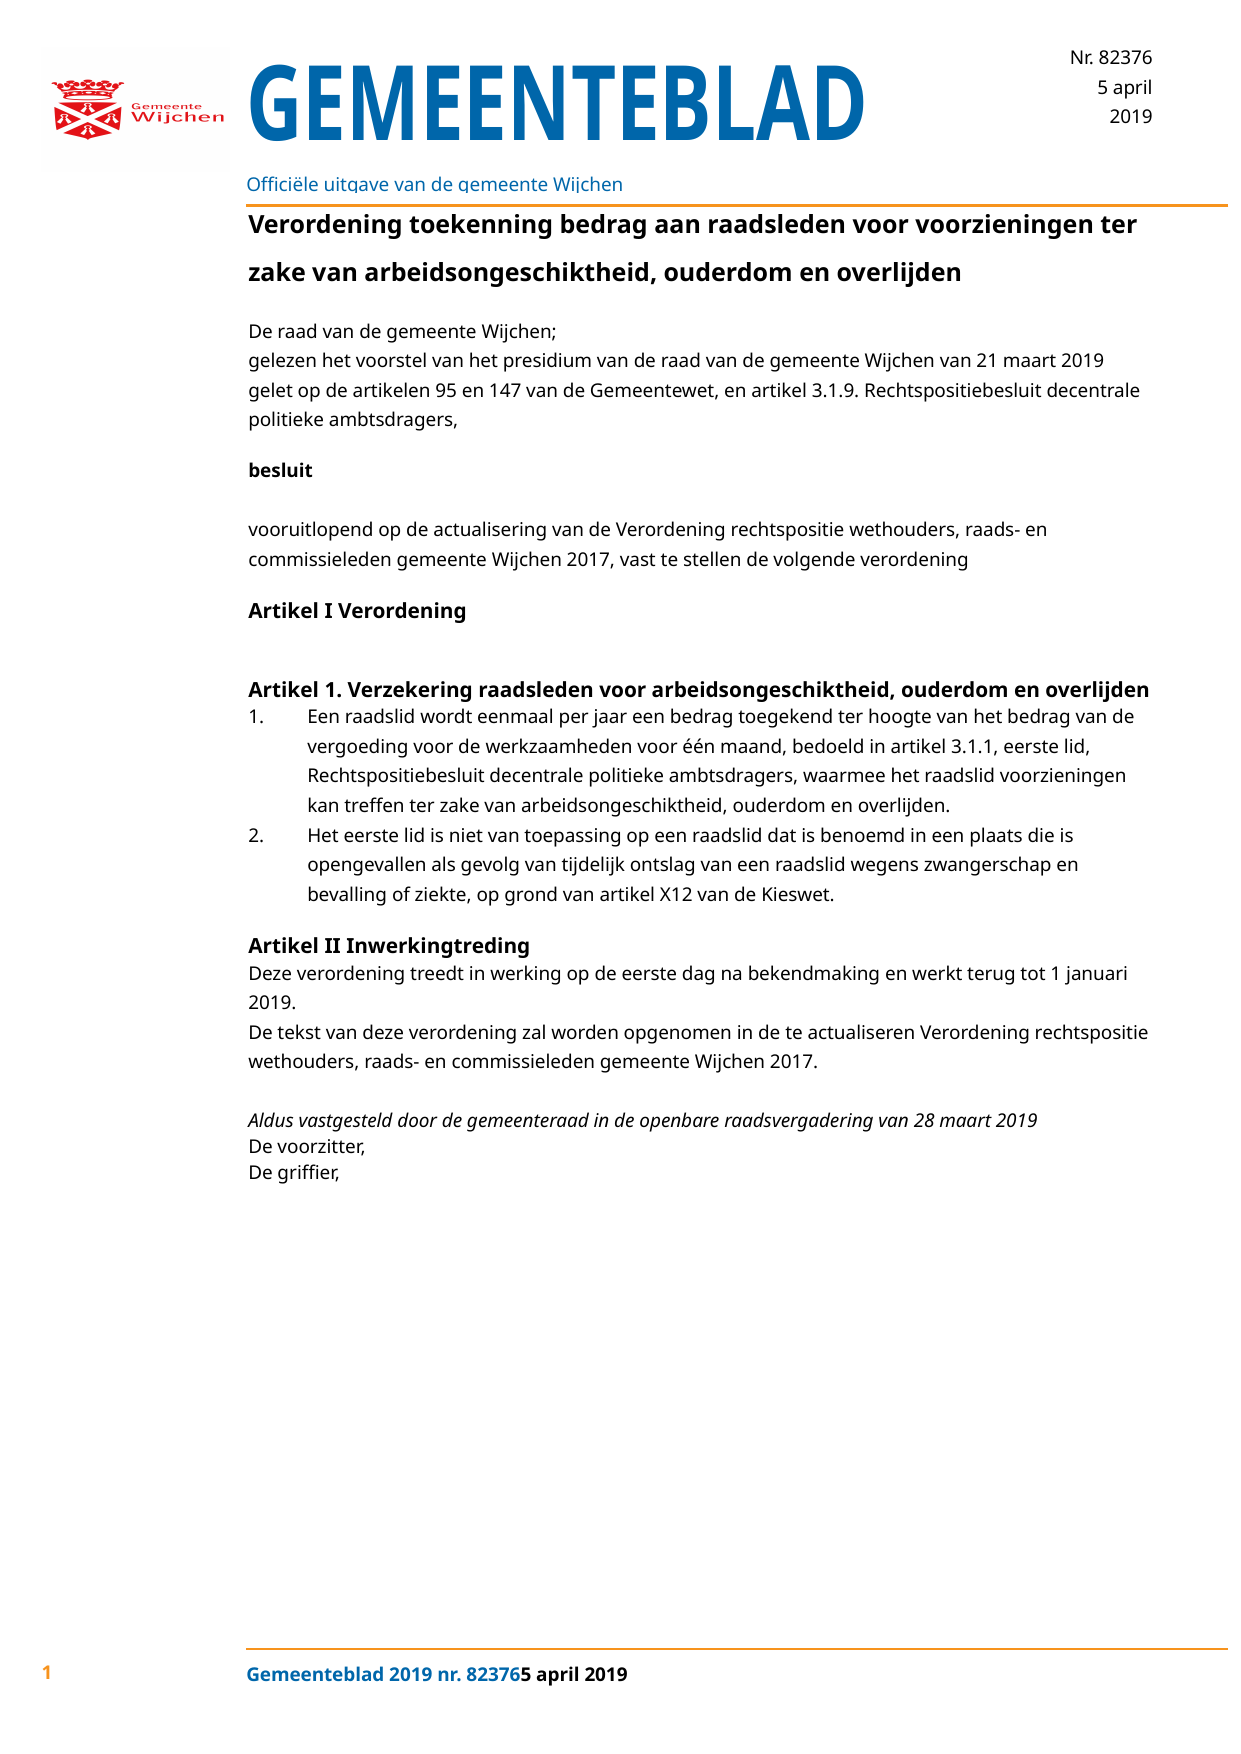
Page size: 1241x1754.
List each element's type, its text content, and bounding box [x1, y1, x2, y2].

text Artikel I Verordening [248, 596, 1152, 624]
text De raad van de gemeente Wijchen; [248, 318, 1152, 344]
text gelet op de artikelen 95 en 147 van de Gemeentewet, en artikel 3.1.9. Rechtspositiebesluit decentrale politieke ambtsdragers, [248, 377, 1152, 432]
text Aldus vastgesteld door de gemeenteraad in de openbare raadsvergadering van 28 maart 2019 [248, 1108, 1152, 1133]
text De voorzitter, [248, 1133, 1152, 1159]
picture [41, 47, 231, 172]
list Een raadslid wordt eenmaal per jaar een bedrag toegekend ter hoogte van het bedrag van de vergoeding voor de werkzaamheden voor één maand, bedoeld in artikel 3.1.1, eerste lid, Rechtspositiebesluit decentrale politieke ambtsdragers, waarmee het raadslid voorzieningen kan treffen ter zake van arbeidsongeschiktheid, ouderdom en overlijden. [248, 703, 1152, 818]
text gelezen het voorstel van het presidium van de raad van de gemeente Wijchen van 21 maart 2019 [248, 347, 1152, 373]
text Deze verordening treedt in werking op de eerste dag na bekendmaking en werkt terug tot 1 januari 2019. [248, 960, 1152, 1015]
text Artikel 1. Verzekering raadsleden voor arbeidsongeschiktheid, ouderdom en overlijden [248, 675, 1152, 703]
list Het eerste lid is niet van toepassing op een raadslid dat is benoemd in een plaats die is opengevallen als gevolg van tijdelijk ontslag van een raadslid wegens zwangerschap en bevalling of ziekte, op grond van artikel X12 van de Kieswet. [248, 822, 1152, 907]
text vooruitlopend op de actualisering van de Verordening rechtspositie wethouders, raads- en commissieleden gemeente Wijchen 2017, vast te stellen de volgende verordening [248, 516, 1152, 571]
text De griffier, [248, 1159, 1152, 1185]
text De tekst van deze verordening zal worden opgenomen in de te actualiseren Verordening rechtspositie wethouders, raads- en commissieleden gemeente Wijchen 2017. [248, 1019, 1152, 1074]
text Verordening toekenning bedrag aan raadsleden voor voorzieningen ter zake van arbeidsongeschiktheid, ouderdom en overlijden [248, 207, 1152, 288]
text besluit [248, 457, 1152, 483]
text Artikel II Inwerkingtreding [248, 931, 1152, 960]
